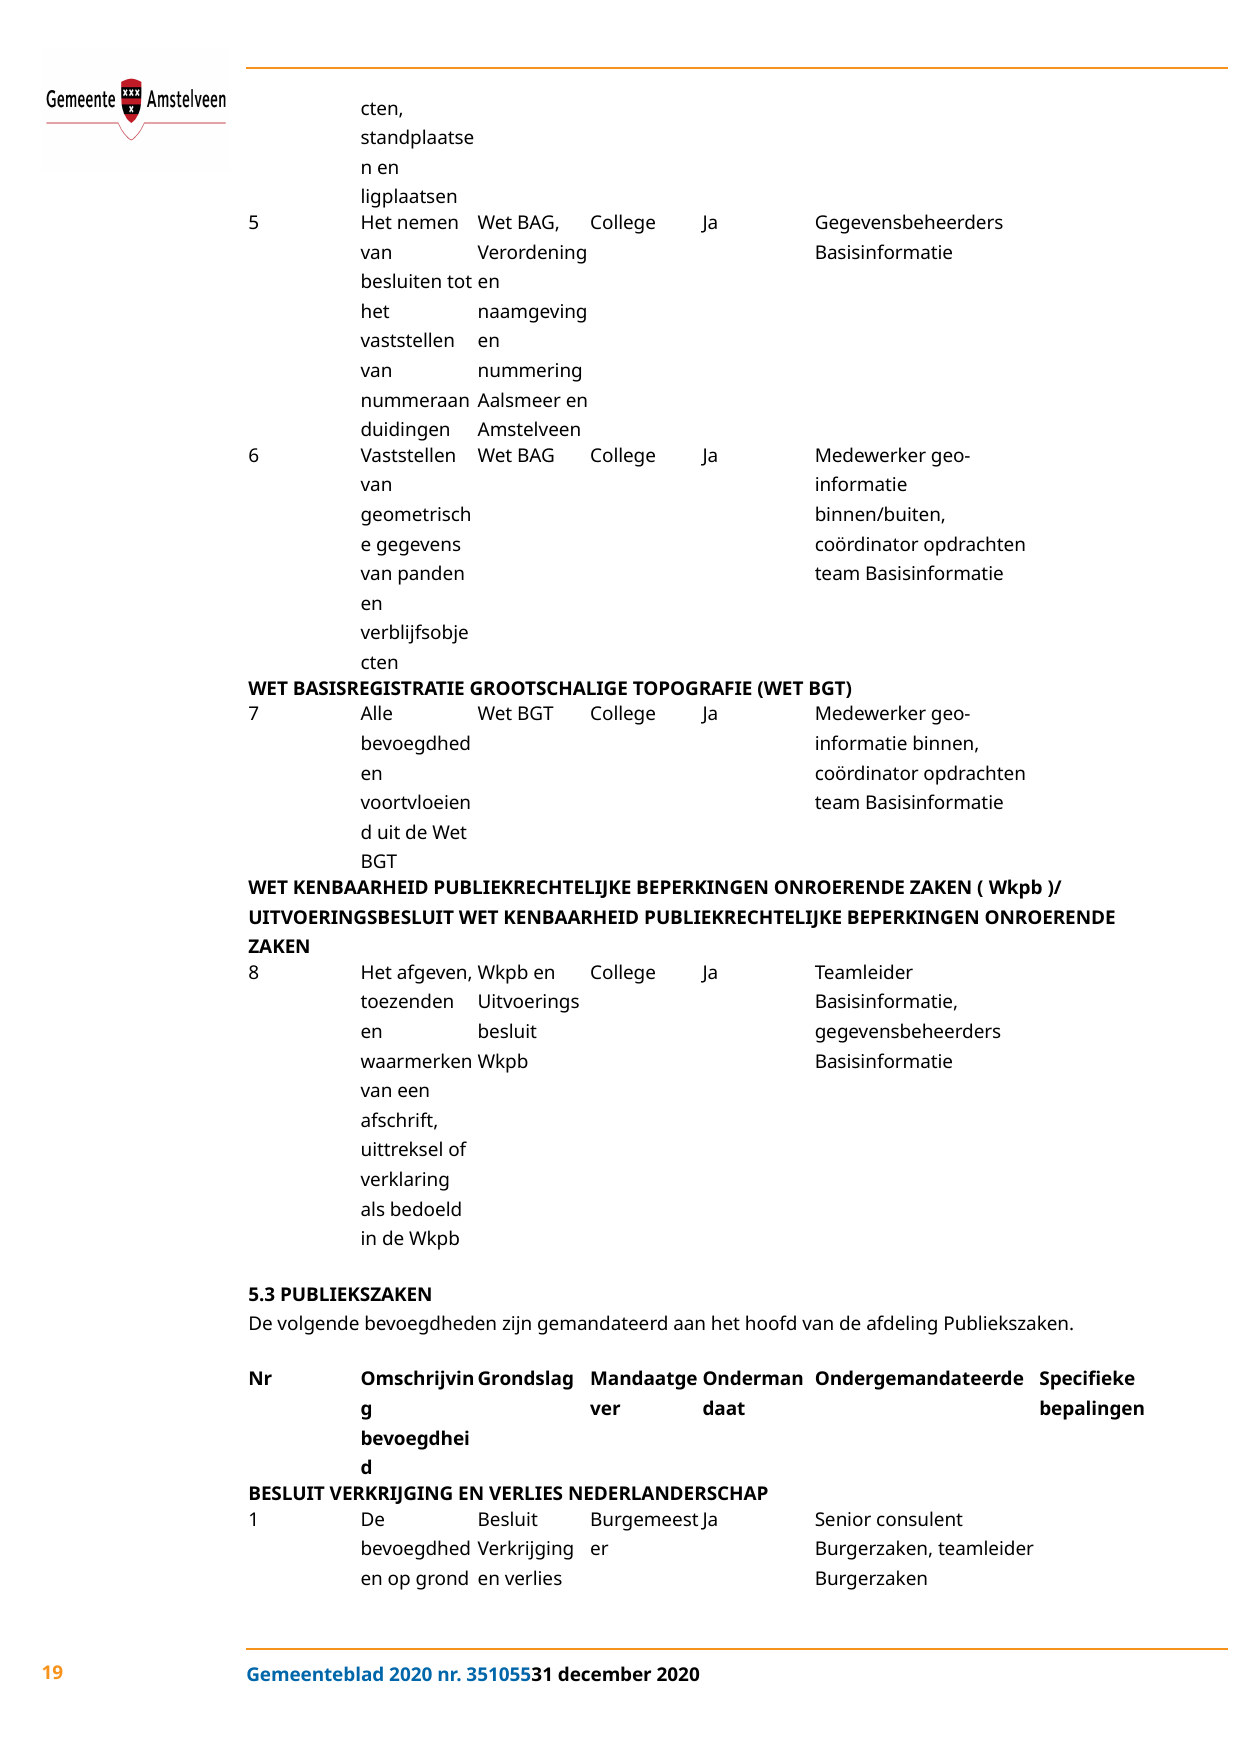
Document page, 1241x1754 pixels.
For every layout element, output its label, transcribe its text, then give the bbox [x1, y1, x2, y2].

table_cell WET KENBAARHEID PUBLIEKRECHTELIJKE BEPERKINGEN ONROERENDE ZAKEN ( Wkpb )/ UITVOERINGSBESLUIT WET KENBAARHEID PUBLIEKRECHTELIJKE BEPERKINGEN ONROERENDE ZAKEN [248, 874, 1152, 959]
table_cell 1 [248, 1506, 360, 1591]
table_cell Wkpb en Uitvoeringsbesluit Wkpb [478, 959, 590, 1251]
table_cell [1039, 701, 1152, 874]
table_cell 6 [248, 442, 360, 675]
picture [41, 47, 231, 172]
table_cell 5.3 PUBLIEKSZAKEN De volgende bevoegdheden zijn gemandateerd aan het hoofd van de afdeling Publiekszaken. [248, 1251, 1152, 1366]
table_cell [815, 95, 1039, 209]
table_cell [1039, 1506, 1152, 1591]
table_cell Wet BGT [478, 701, 590, 874]
table_cell Ja [702, 701, 814, 874]
table_cell Ondermandaat [702, 1366, 814, 1480]
table_cell Teamleider Basisinformatie, gegevensbeheerders Basisinformatie [815, 959, 1039, 1251]
table_cell 5 [248, 209, 360, 442]
table_cell Specifieke bepalingen [1039, 1366, 1152, 1480]
table_cell Ja [702, 959, 814, 1251]
table_cell BESLUIT VERKRIJGING EN VERLIES NEDERLANDERSCHAP [248, 1480, 1152, 1506]
table_cell Burgemeester [590, 1506, 702, 1591]
table_cell Wet BAG, Verordeningen naamgeving en nummering Aalsmeer en Amstelveen [478, 209, 590, 442]
table_cell De bevoegdheden op grond [360, 1506, 477, 1591]
table_cell [1039, 442, 1152, 675]
table_cell WET BASISREGISTRATIE GROOTSCHALIGE TOPOGRAFIE (WET BGT) [248, 675, 1152, 701]
table_cell Het afgeven, toezenden en waarmerken van een afschrift, uittreksel of verklaring als bedoeld in de Wkpb [360, 959, 477, 1251]
table_cell Grondslag [478, 1366, 590, 1480]
table_cell College [590, 701, 702, 874]
table_cell [590, 95, 702, 209]
table_cell [1039, 209, 1152, 442]
table_cell [1039, 95, 1152, 209]
table_cell Senior consulent Burgerzaken, teamleider Burgerzaken [815, 1506, 1039, 1591]
table_cell Nr [248, 1366, 360, 1480]
table_cell cten, standplaatsen en ligplaatsen [360, 95, 477, 209]
table_cell Mandaatgever [590, 1366, 702, 1480]
table_cell [478, 95, 590, 209]
table_cell College [590, 209, 702, 442]
table_cell College [590, 959, 702, 1251]
table_cell Gegevensbeheerders Basisinformatie [815, 209, 1039, 442]
table_cell [1039, 959, 1152, 1251]
table_cell Medewerker geo-informatie binnen, coördinator opdrachten team Basisinformatie [815, 701, 1039, 874]
table_cell 8 [248, 959, 360, 1251]
table_cell College [590, 442, 702, 675]
table_cell Ja [702, 209, 814, 442]
table_cell Alle bevoegdheden voortvloeiend uit de Wet BGT [360, 701, 477, 874]
table_cell Ja [702, 1506, 814, 1591]
table_cell [702, 95, 814, 209]
table_cell Ja [702, 442, 814, 675]
table_cell [248, 95, 360, 209]
table_cell Omschrijving bevoegdheid [360, 1366, 477, 1480]
table_cell 7 [248, 701, 360, 874]
table_cell Besluit Verkrijging en verlies [478, 1506, 590, 1591]
table_cell Ondergemandateerde [815, 1366, 1039, 1480]
table_cell Wet BAG [478, 442, 590, 675]
table_cell Medewerker geo-informatie binnen/buiten, coördinator opdrachten team Basisinformatie [815, 442, 1039, 675]
table_cell Het nemen van besluiten tot het vaststellen van nummeraanduidingen [360, 209, 477, 442]
table_cell Vaststellen van geometrische gegevens van panden en verblijfsobjecten [360, 442, 477, 675]
